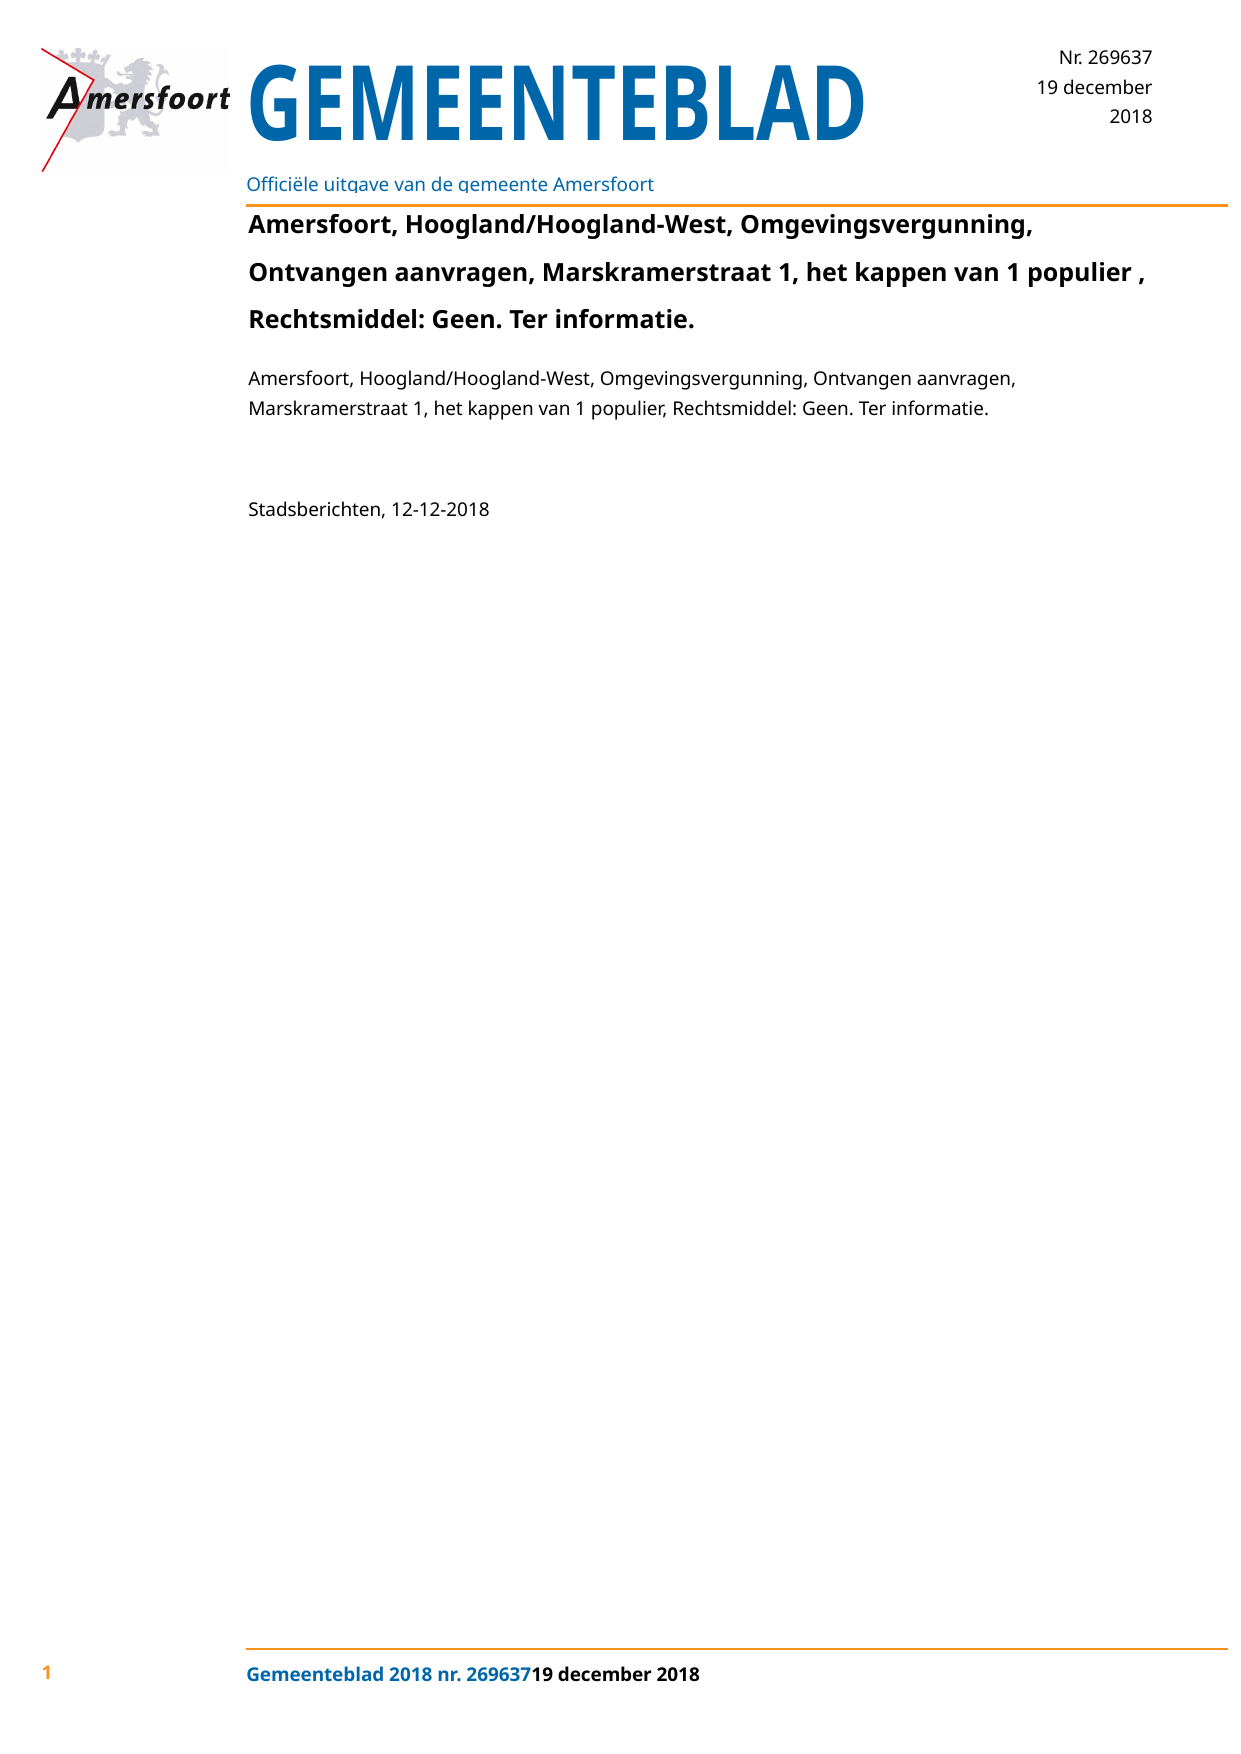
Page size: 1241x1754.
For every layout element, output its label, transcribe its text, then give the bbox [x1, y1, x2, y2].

text Amersfoort, Hoogland/Hoogland-West, Omgevingsvergunning, Ontvangen aanvragen, Marskramerstraat 1, het kappen van 1 populier , Rechtsmiddel: Geen. Ter informatie. [248, 207, 1152, 336]
picture [41, 47, 231, 172]
text Amersfoort, Hoogland/Hoogland-West, Omgevingsvergunning, Ontvangen aanvragen, Marskramerstraat 1, het kappen van 1 populier, Rechtsmiddel: Geen. Ter informatie. [248, 366, 1152, 421]
text Stadsberichten, 12-12-2018 [248, 496, 1152, 522]
